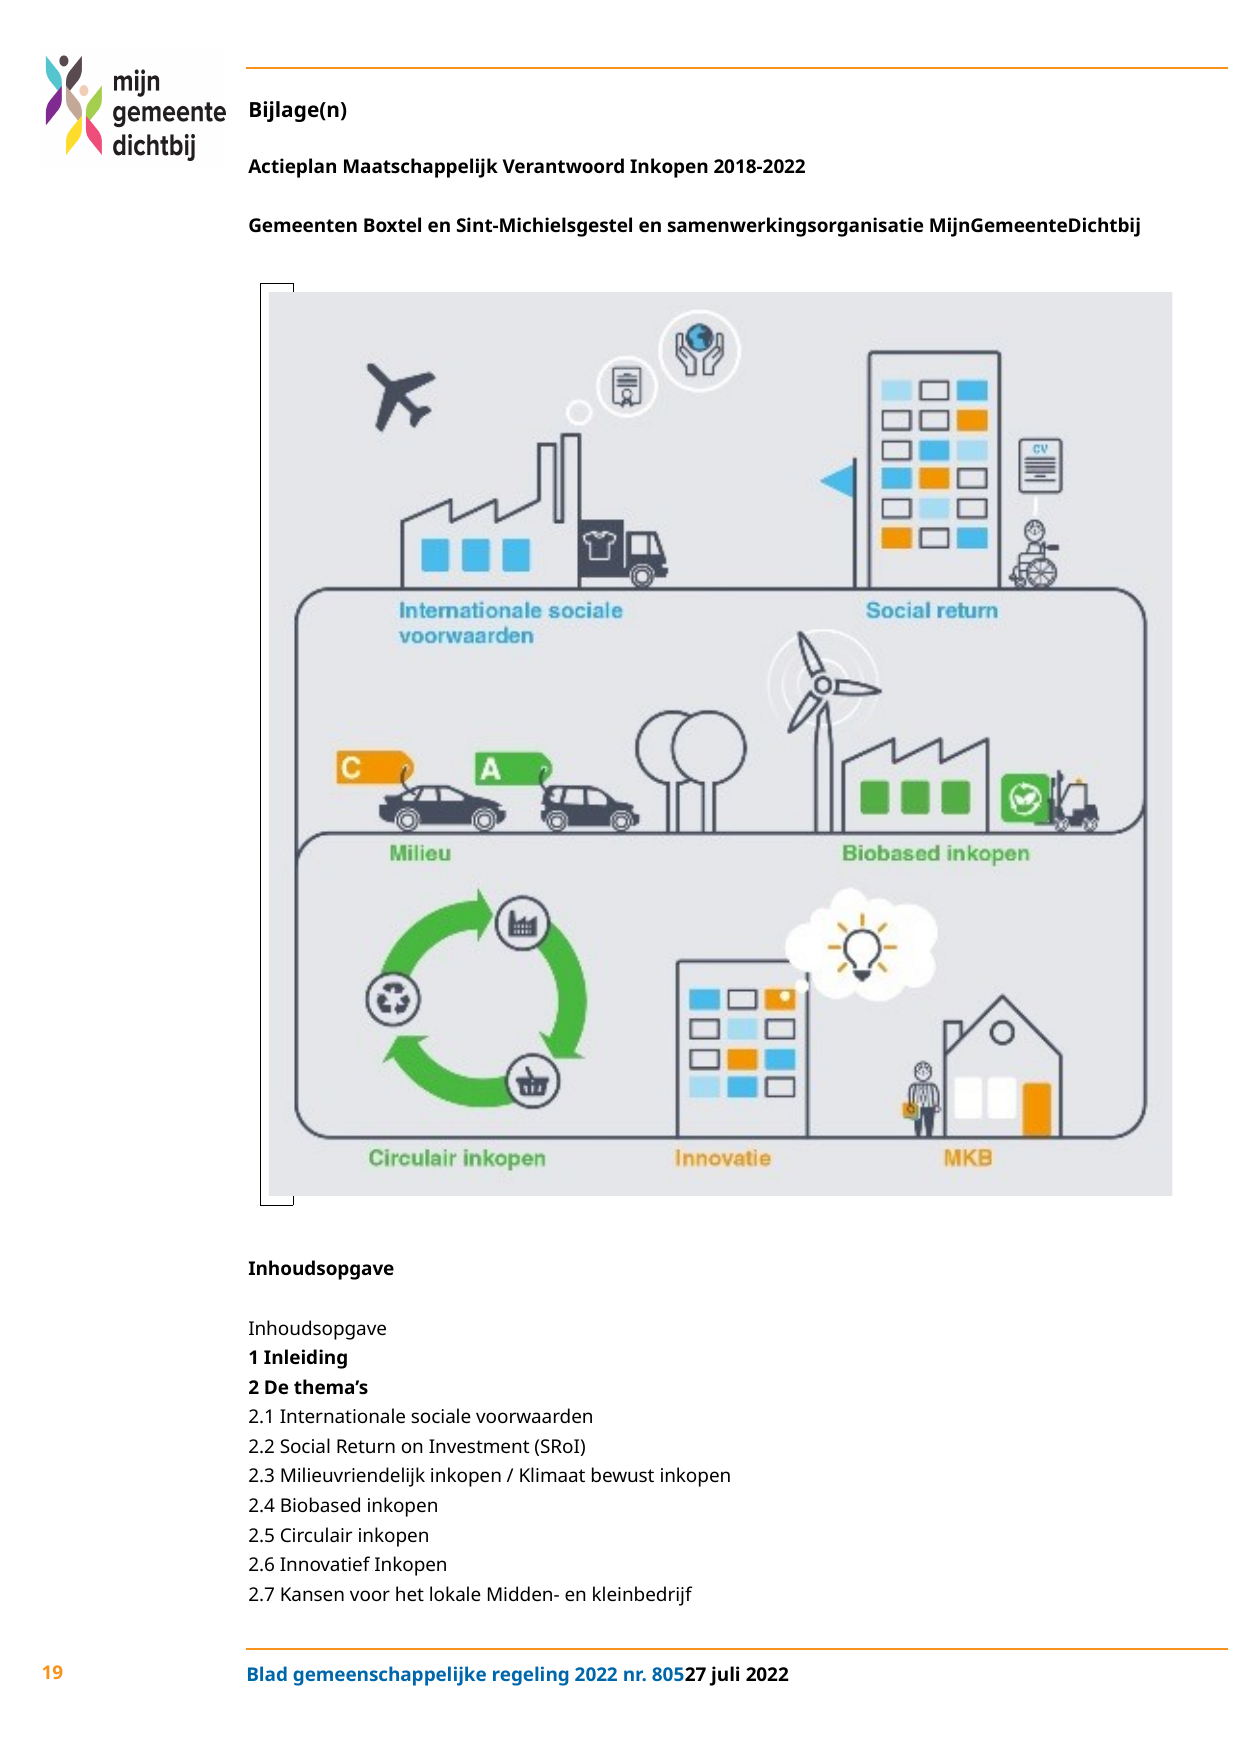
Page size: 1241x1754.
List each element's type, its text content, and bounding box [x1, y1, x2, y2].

picture [268, 292, 1173, 1196]
text 2.4 Biobased inkopen [248, 1492, 1152, 1518]
text 2.1 Internationale sociale voorwaarden [248, 1403, 1152, 1429]
text Gemeenten Boxtel en Sint-Michielsgestel en samenwerkingsorganisatie MijnGemeenteDichtbij [248, 212, 1152, 238]
text 2.7 Kansen voor het lokale Midden- en kleinbedrijf [248, 1581, 1152, 1607]
picture [41, 47, 231, 172]
text Bijlage(n) [248, 95, 1152, 123]
text 2 De thema’s [248, 1374, 1152, 1399]
text Actieplan Maatschappelijk Verantwoord Inkopen 2018-2022 [248, 153, 1152, 179]
text 2.5 Circulair inkopen [248, 1522, 1152, 1547]
text Inhoudsopgave [248, 1315, 1152, 1340]
text Inhoudsopgave [248, 1256, 1152, 1281]
text 2.2 Social Return on Investment (SRoI) [248, 1433, 1152, 1459]
text 2.3 Milieuvriendelijk inkopen / Klimaat bewust inkopen [248, 1463, 1152, 1488]
text 1 Inleiding [248, 1344, 1152, 1370]
text 2.6 Innovatief Inkopen [248, 1551, 1152, 1577]
